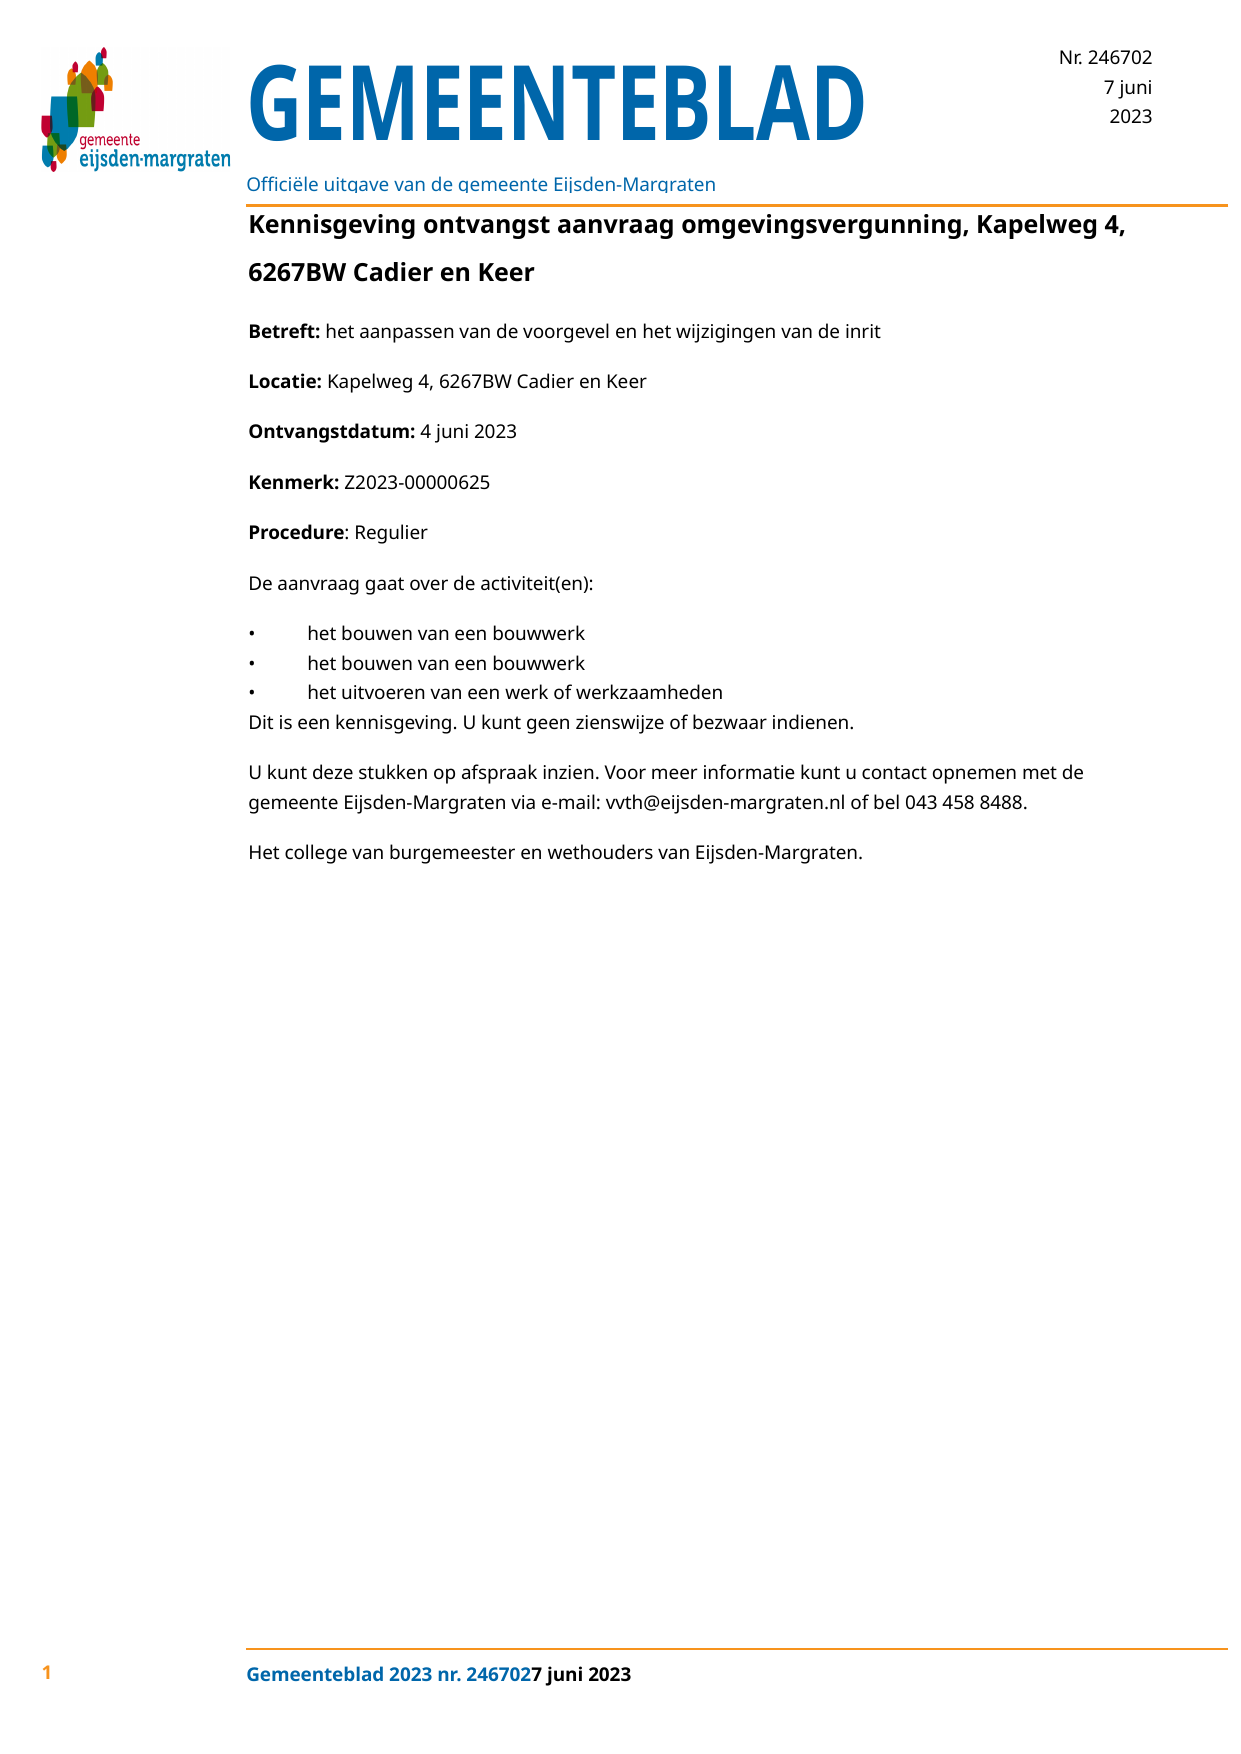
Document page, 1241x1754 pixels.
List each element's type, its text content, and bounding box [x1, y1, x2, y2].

text Procedure: Regulier [248, 519, 1152, 545]
text Kenmerk: Z2023-00000625 [248, 469, 1152, 495]
picture [41, 47, 231, 172]
text Locatie: Kapelweg 4, 6267BW Cadier en Keer [248, 368, 1152, 394]
list het bouwen van een bouwwerk [248, 620, 1152, 646]
list het bouwen van een bouwwerk [248, 650, 1152, 676]
text Dit is een kennisgeving. U kunt geen zienswijze of bezwaar indienen. [248, 709, 1152, 735]
text U kunt deze stukken op afspraak inzien. Voor meer informatie kunt u contact opnemen met de gemeente Eijsden-Margraten via e-mail: vvth@eijsden-margraten.nl of bel 043 458 8488. [248, 759, 1152, 815]
text De aanvraag gaat over de activiteit(en): [248, 570, 1152, 596]
text Het college van burgemeester en wethouders van Eijsden-Margraten. [248, 839, 1152, 865]
list het uitvoeren van een werk of werkzaamheden [248, 679, 1152, 705]
text Kennisgeving ontvangst aanvraag omgevingsvergunning, Kapelweg 4, 6267BW Cadier en Keer [248, 207, 1152, 288]
text Ontvangstdatum: 4 juni 2023 [248, 419, 1152, 444]
text Betreft: het aanpassen van de voorgevel en het wijzigingen van de inrit [248, 318, 1152, 344]
